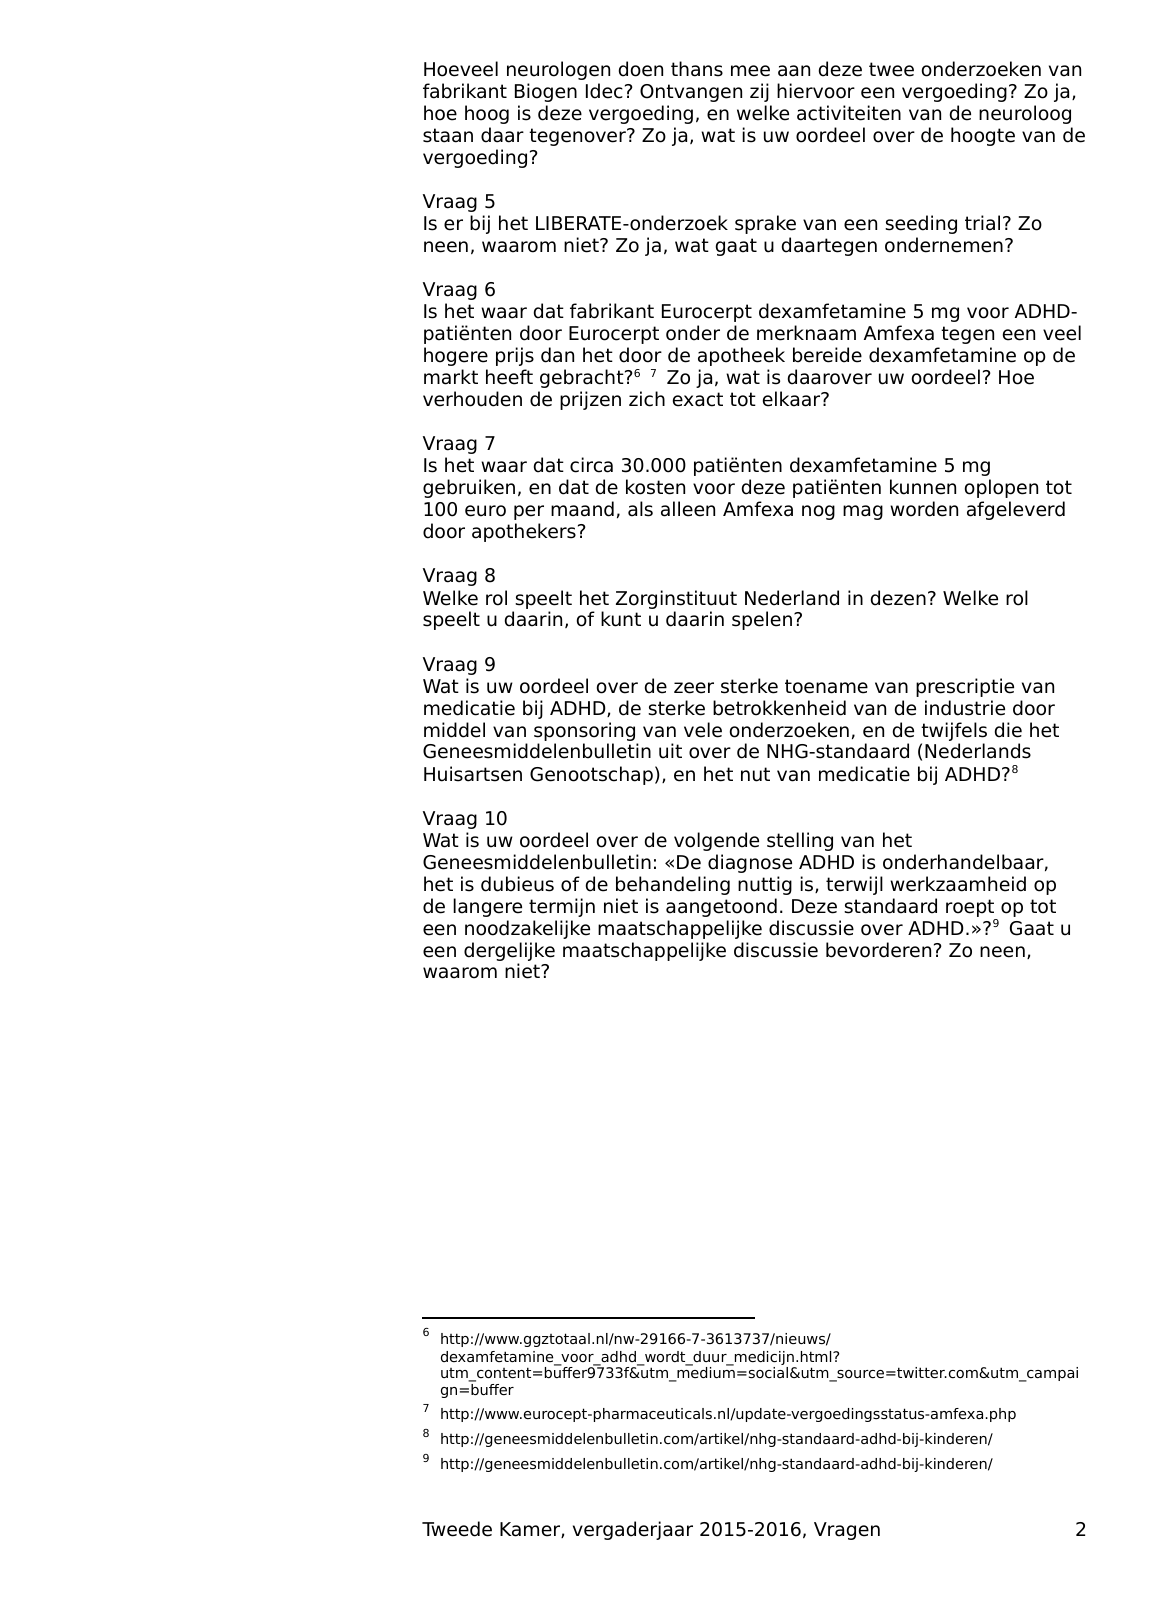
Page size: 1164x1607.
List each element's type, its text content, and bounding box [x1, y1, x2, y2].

text Welke rol speelt het Zorginstituut Nederland in dezen? Welke rol speelt u daarin, of kunt u daarin spelen? [422, 587, 1087, 631]
text http://www.eurocept-pharmaceuticals.nl/update-vergoedingsstatus-amfexa.php [422, 1402, 1087, 1424]
text http://geneesmiddelenbulletin.com/artikel/nhg-standaard-adhd-bij-kinderen/ [422, 1452, 1087, 1474]
text Wat is uw oordeel over de zeer sterke toename van prescriptie van medicatie bij ADHD, de sterke betrokkenheid van de industrie door middel van sponsoring van vele onderzoeken, en de twijfels die het Geneesmiddelenbulletin uit over de NHG-standaard (Nederlands Huisartsen Genootschap), en het nut van medicatie bij ADHD? [422, 676, 1087, 785]
text Is het waar dat fabrikant Eurocerpt dexamfetamine 5 mg voor ADHD-patiënten door Eurocerpt onder de merknaam Amfexa tegen een veel hogere prijs dan het door de apotheek bereide dexamfetamine op de markt heeft gebracht? Zo ja, wat is daarover uw oordeel? Hoe verhouden de prijzen zich exact tot elkaar? [422, 301, 1087, 411]
text Hoeveel neurologen doen thans mee aan deze twee onderzoeken van fabrikant Biogen Idec? Ontvangen zij hiervoor een vergoeding? Zo ja, hoe hoog is deze vergoeding, en welke activiteiten van de neuroloog staan daar tegenover? Zo ja, wat is uw oordeel over de hoogte van de vergoeding? [422, 59, 1087, 169]
text Wat is uw oordeel over de volgende stelling van het Geneesmiddelenbulletin: «De diagnose ADHD is onderhandelbaar, het is dubieus of de behandeling nuttig is, terwijl werkzaamheid op de langere termijn niet is aangetoond. Deze standaard roept op tot een noodzakelijke maatschappelijke discussie over ADHD.»? Gaat u een dergelijke maatschappelijke discussie bevorderen? Zo neen, waarom niet? [422, 829, 1087, 983]
text Vraag 9 [422, 653, 1087, 676]
text Vraag 5 [422, 191, 1087, 213]
text Is er bij het LIBERATE-onderzoek sprake van een seeding trial? Zo neen, waarom niet? Zo ja, wat gaat u daartegen ondernemen? [422, 213, 1087, 257]
text Vraag 6 [422, 279, 1087, 301]
text http://www.ggztotaal.nl/nw-29166-7-3613737/nieuws/dexamfetamine_voor_adhd_wordt_duur_medicijn.html?utm_content=buffer9733f&utm_medium=social&utm_source=twitter.com&utm_campaign=buffer [422, 1327, 1087, 1399]
text Vraag 8 [422, 565, 1087, 587]
text http://geneesmiddelenbulletin.com/artikel/nhg-standaard-adhd-bij-kinderen/ [422, 1427, 1087, 1449]
text Vraag 10 [422, 808, 1087, 829]
text Vraag 7 [422, 433, 1087, 455]
text Is het waar dat circa 30.000 patiënten dexamfetamine 5 mg gebruiken, en dat de kosten voor deze patiënten kunnen oplopen tot 100 euro per maand, als alleen Amfexa nog mag worden afgeleverd door apothekers? [422, 455, 1087, 543]
